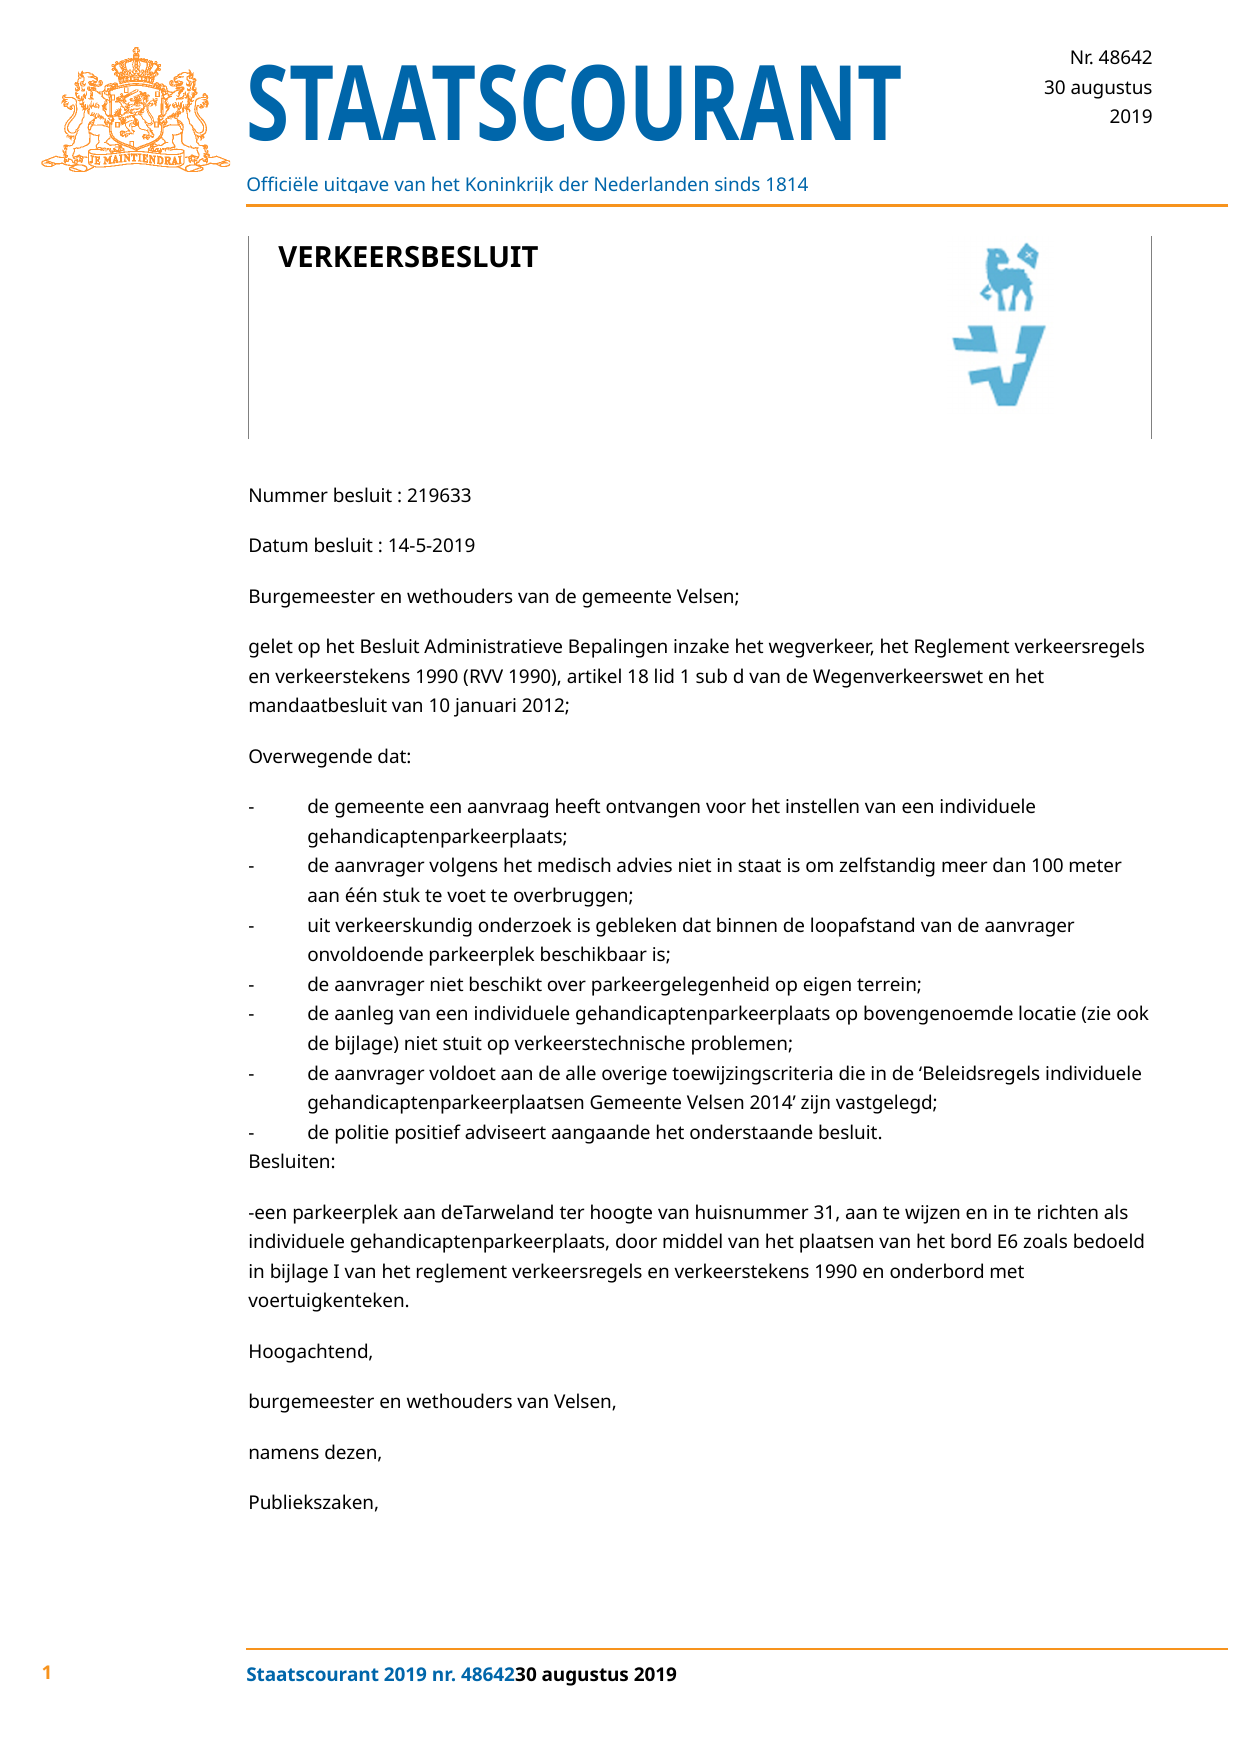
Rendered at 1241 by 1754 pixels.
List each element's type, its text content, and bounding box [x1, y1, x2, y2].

text Publiekszaken, [248, 1489, 1152, 1515]
table_header [1055, 236, 1151, 413]
picture [41, 47, 231, 172]
picture [946, 236, 1055, 414]
list de aanvrager voldoet aan de alle overige toewijzingscriteria die in de ‘Beleidsregels individuele gehandicaptenparkeerplaatsen Gemeente Velsen 2014’ zijn vastgelegd; [248, 1060, 1152, 1115]
list de aanvrager niet beschikt over parkeergelegenheid op eigen terrein; [248, 971, 1152, 997]
list de aanvrager volgens het medisch advies niet in staat is om zelfstandig meer dan 100 meter aan één stuk te voet te overbruggen; [248, 853, 1152, 908]
text burgemeester en wethouders van Velsen, [248, 1388, 1152, 1414]
list de gemeente een aanvraag heeft ontvangen voor het instellen van een individuele gehandicaptenparkeerplaats; [248, 793, 1152, 849]
text Burgemeester en wethouders van de gemeente Velsen; [248, 583, 1152, 609]
text Nummer besluit : 219633 [248, 482, 1152, 508]
table_header VERKEERSBESLUIT [249, 236, 850, 439]
table_header [850, 236, 946, 413]
text namens dezen, [248, 1439, 1152, 1465]
text Datum besluit : 14-5-2019 [248, 533, 1152, 558]
text gelet op het Besluit Administratieve Bepalingen inzake het wegverkeer, het Reglement verkeersregels en verkeerstekens 1990 (RVV 1990), artikel 18 lid 1 sub d van de Wegenverkeerswet en het mandaatbesluit van 10 januari 2012; [248, 633, 1152, 718]
table_header [850, 414, 1151, 439]
text Besluiten: [248, 1148, 1152, 1174]
list de politie positief adviseert aangaande het onderstaande besluit. [248, 1119, 1152, 1145]
text Overwegende dat: [248, 743, 1152, 769]
list uit verkeerskundig onderzoek is gebleken dat binnen de loopafstand van de aanvrager onvoldoende parkeerplek beschikbaar is; [248, 912, 1152, 967]
list de aanleg van een individuele gehandicaptenparkeerplaats op bovengenoemde locatie (zie ook de bijlage) niet stuit op verkeerstechnische problemen; [248, 1001, 1152, 1056]
text Hoogachtend, [248, 1338, 1152, 1364]
text -een parkeerplek aan deTarweland ter hoogte van huisnummer 31, aan te wijzen en in te richten als individuele gehandicaptenparkeerplaats, door middel van het plaatsen van het bord E6 zoals bedoeld in bijlage I van het reglement verkeersregels en verkeerstekens 1990 en onderbord met voertuigkenteken. [248, 1199, 1152, 1313]
